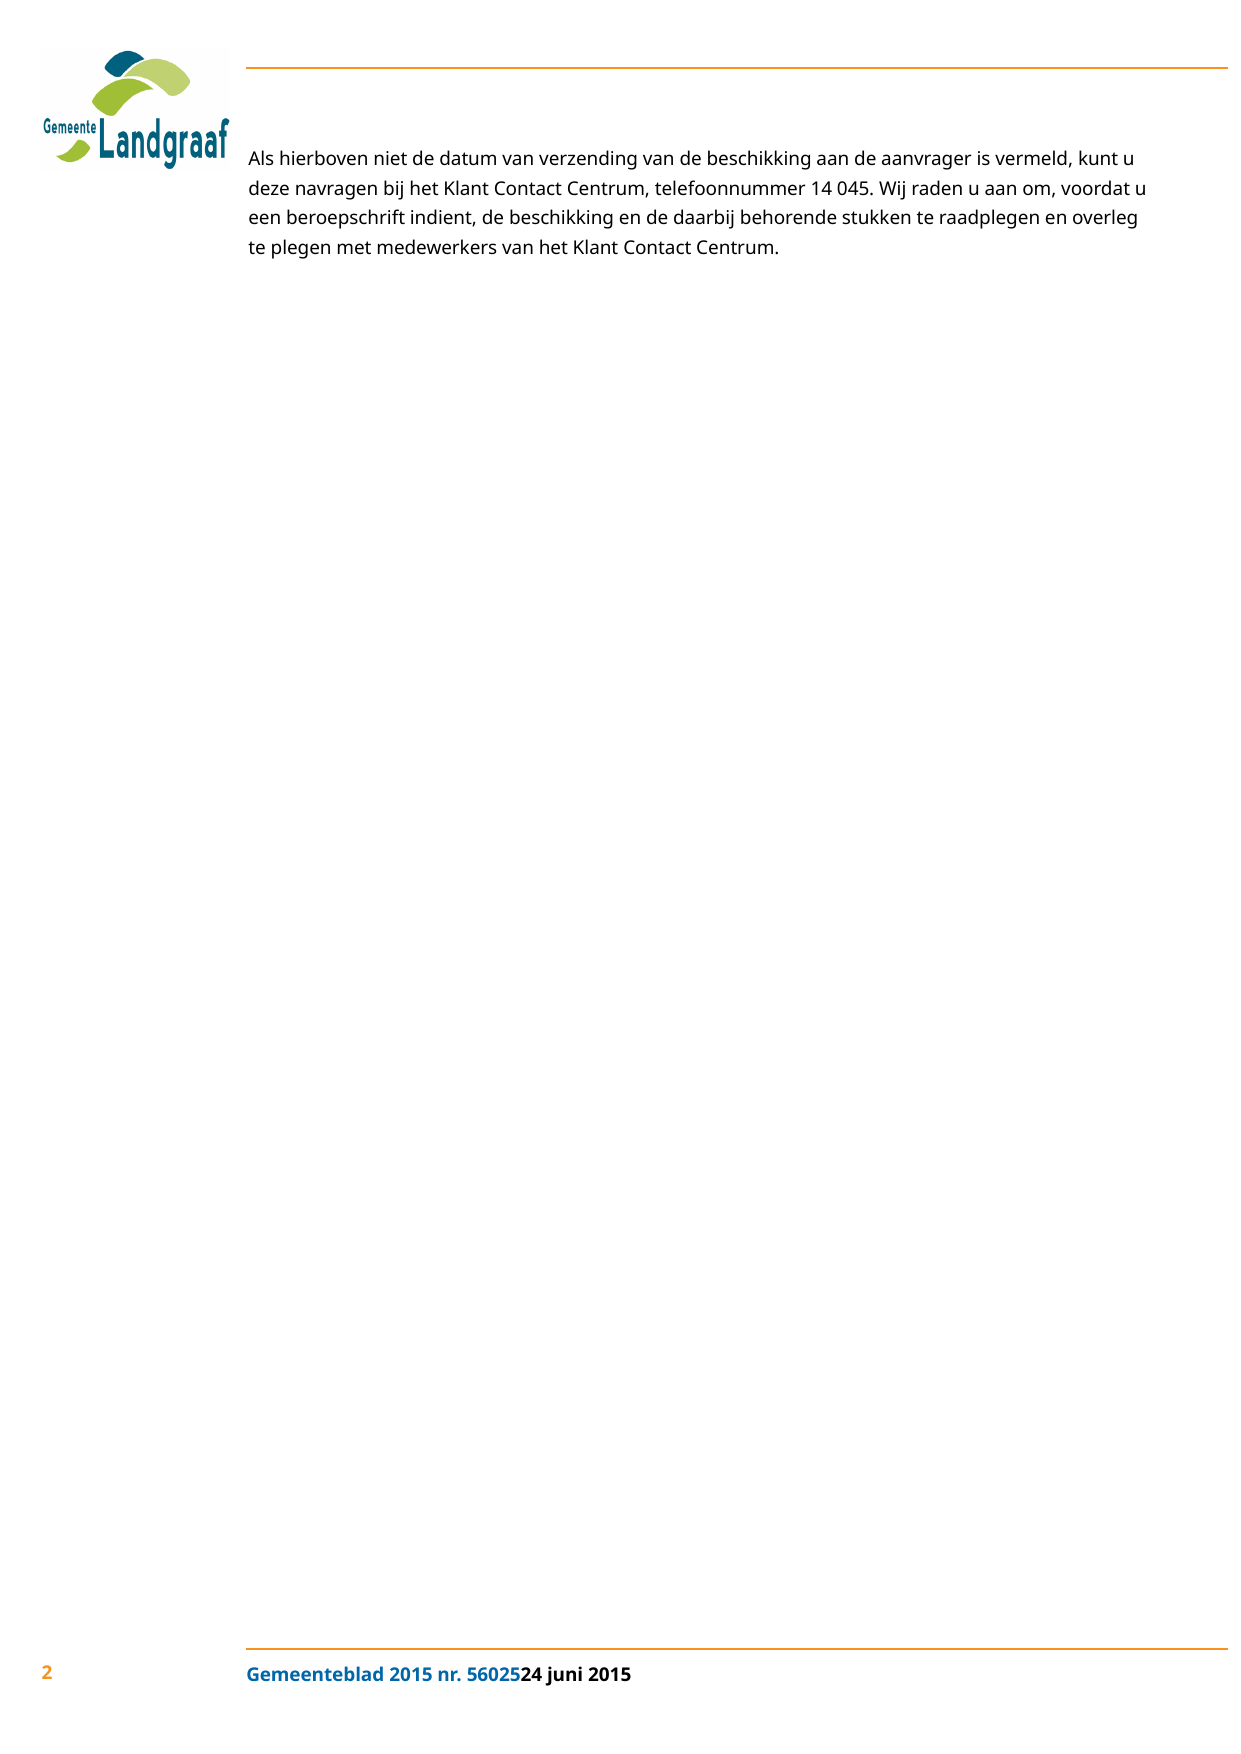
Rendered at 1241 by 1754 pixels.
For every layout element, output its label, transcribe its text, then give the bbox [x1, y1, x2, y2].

text Als hierboven niet de datum van verzending van de beschikking aan de aanvrager is vermeld, kunt u deze navragen bij het Klant Contact Centrum, telefoonnummer 14 045. Wij raden u aan om, voordat u een beroepschrift indient, de beschikking en de daarbij behorende stukken te raadplegen en overleg te plegen met medewerkers van het Klant Contact Centrum. [248, 145, 1152, 260]
picture [41, 47, 231, 172]
